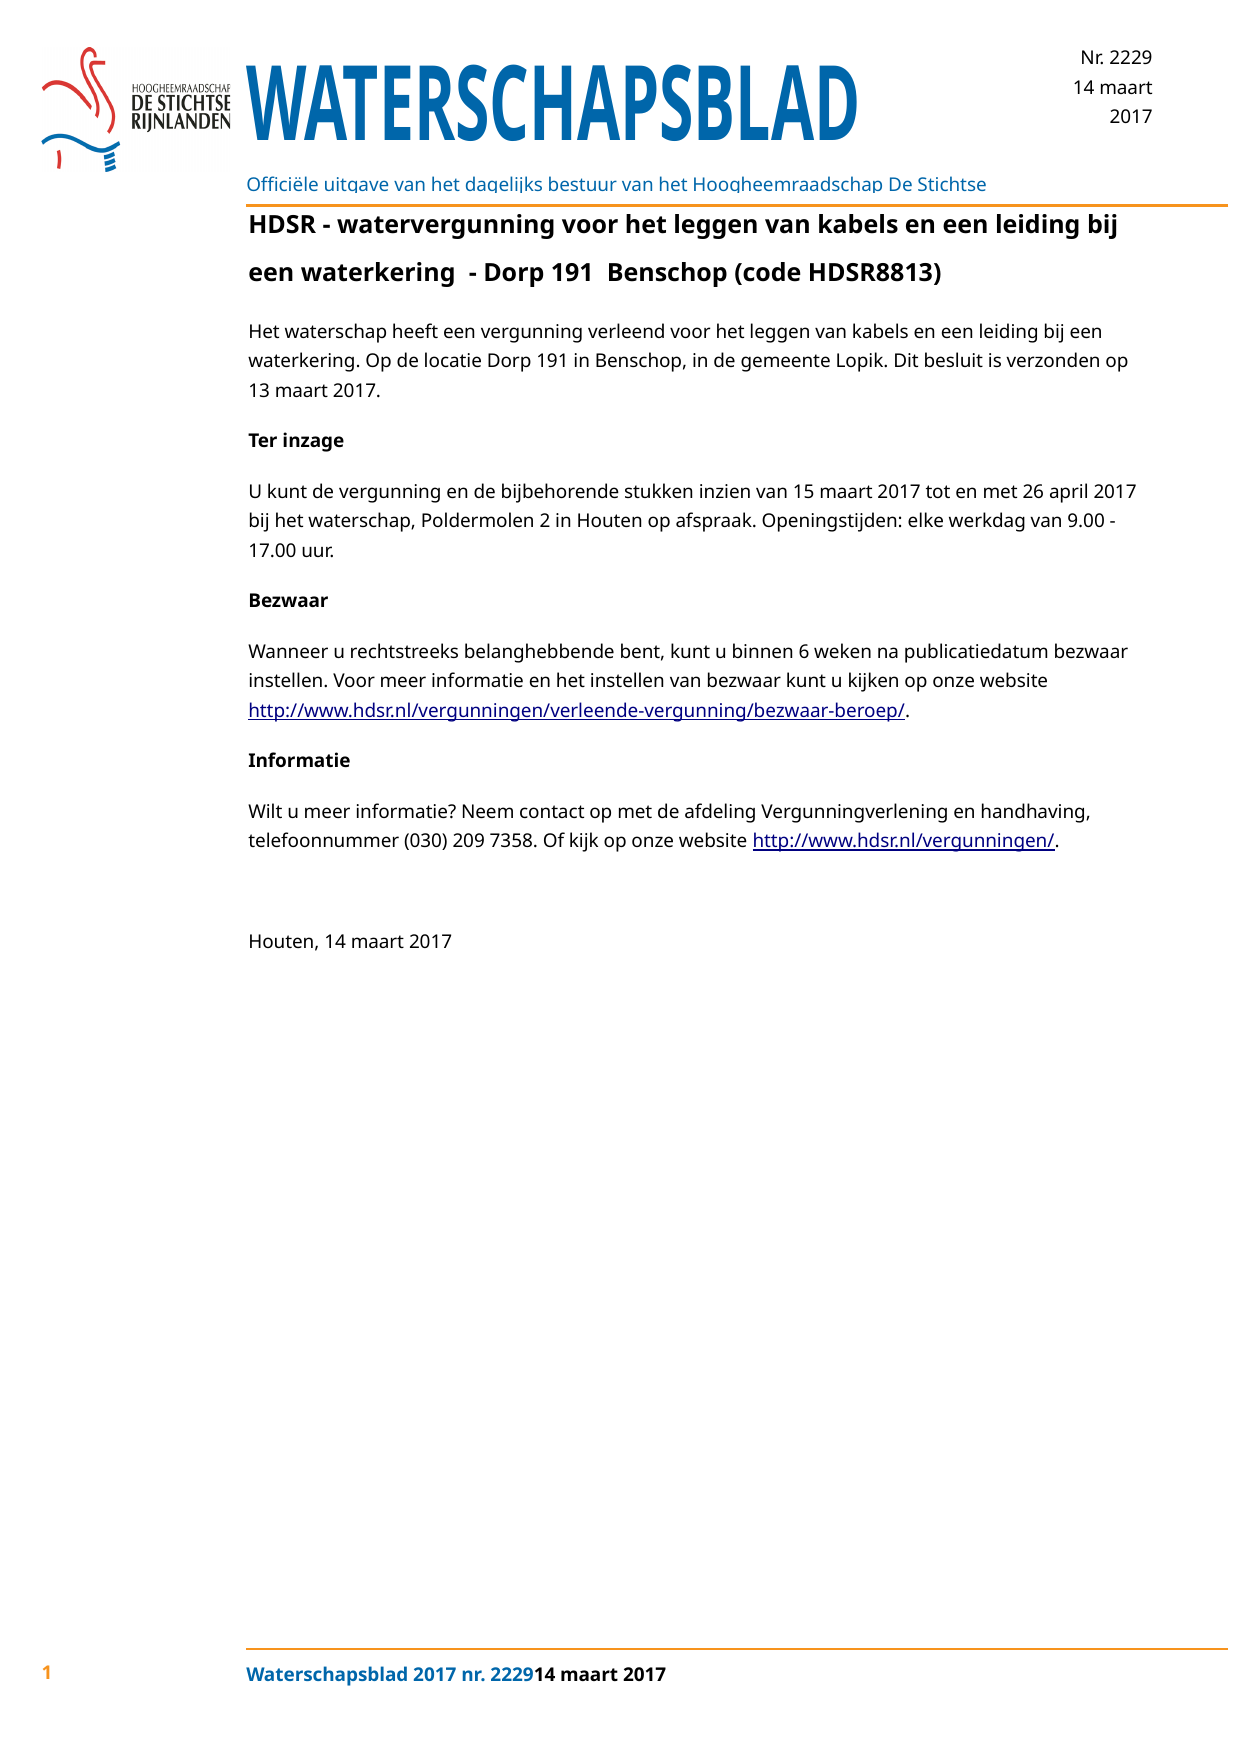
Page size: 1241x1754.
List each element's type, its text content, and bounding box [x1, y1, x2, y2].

picture [41, 47, 231, 172]
text Houten, 14 maart 2017 [248, 928, 1152, 954]
text Bezwaar [248, 587, 1152, 613]
text Informatie [248, 747, 1152, 773]
text HDSR - watervergunning voor het leggen van kabels en een leiding bij een waterkering - Dorp 191 Benschop (code HDSR8813) [248, 207, 1152, 288]
text Het waterschap heeft een vergunning verleend voor het leggen van kabels en een leiding bij een waterkering. Op de locatie Dorp 191 in Benschop, in de gemeente Lopik. Dit besluit is verzonden op 13 maart 2017. [248, 318, 1152, 403]
text Ter inzage [248, 427, 1152, 453]
text Wilt u meer informatie? Neem contact op met de afdeling Vergunningverlening en handhaving, telefoonnummer (030) 209 7358. Of kijk op onze website http://www.hdsr.nl/vergunningen/. [248, 798, 1152, 853]
text Wanneer u rechtstreeks belanghebbende bent, kunt u binnen 6 weken na publicatiedatum bezwaar instellen. Voor meer informatie en het instellen van bezwaar kunt u kijken op onze website http://www.hdsr.nl/vergunningen/verleende-vergunning/bezwaar-beroep/. [248, 638, 1152, 723]
text U kunt de vergunning en de bijbehorende stukken inzien van 15 maart 2017 tot en met 26 april 2017 bij het waterschap, Poldermolen 2 in Houten op afspraak. Openingstijden: elke werkdag van 9.00 - 17.00 uur. [248, 478, 1152, 563]
